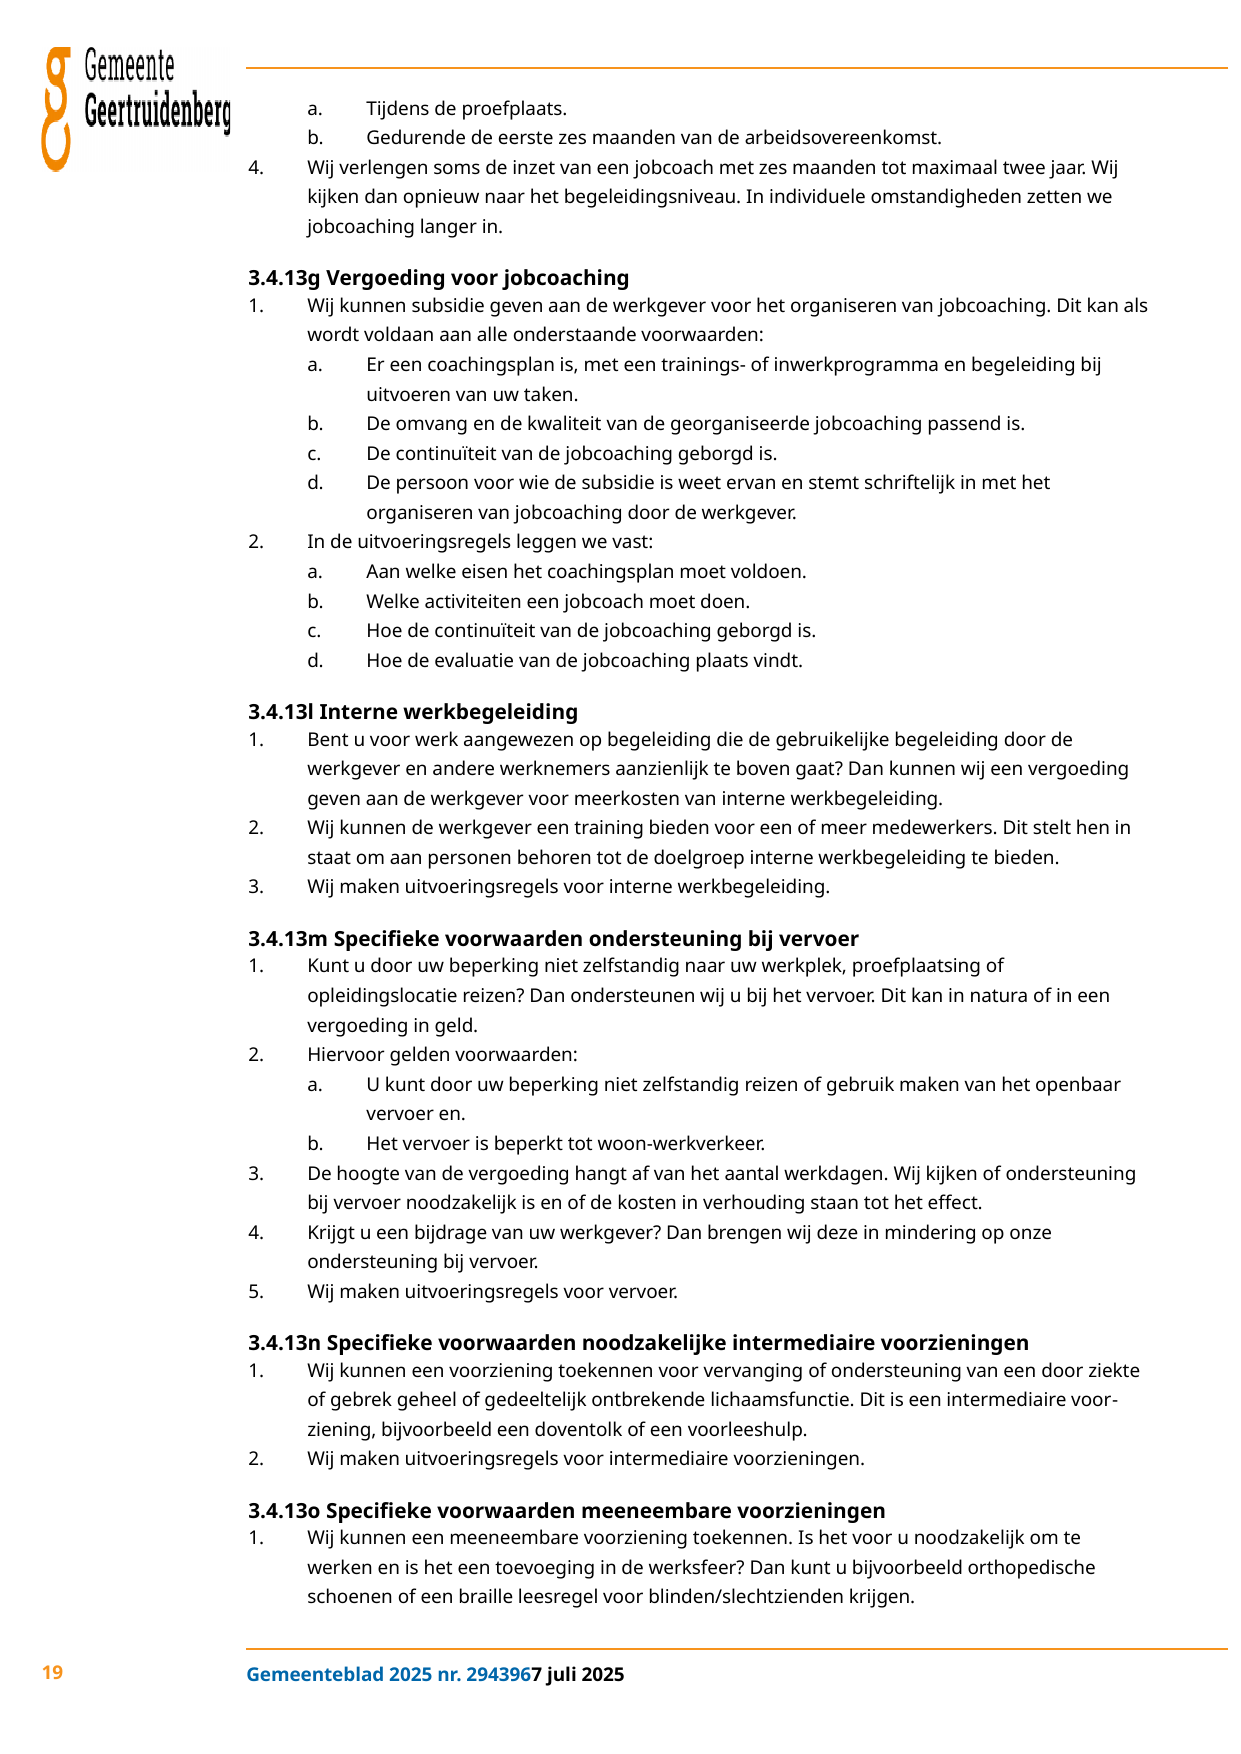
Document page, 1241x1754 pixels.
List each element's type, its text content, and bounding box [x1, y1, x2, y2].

list Hoe de continuïteit van de jobcoaching geborgd is. [307, 617, 1152, 643]
text 3.4.13l Interne werkbegeleiding [248, 697, 1152, 726]
list Gedurende de eerste zes maanden van de arbeidsovereenkomst. [307, 124, 1152, 150]
list Hiervoor gelden voorwaarden: [248, 1041, 1152, 1067]
list Wij maken uitvoeringsregels voor intermediaire voorzieningen. [248, 1446, 1152, 1471]
list Er een coachingsplan is, met een trainings- of inwerkprogramma en begeleiding bij uitvoeren van uw taken. [307, 351, 1152, 406]
list Het vervoer is beperkt tot woon-werkverkeer. [307, 1130, 1152, 1156]
text 3.4.13n Specifieke voorwaarden noodzakelijke intermediaire voorzieningen [248, 1328, 1152, 1357]
list Wij kunnen de werkgever een training bieden voor een of meer medewerkers. Dit stelt hen in staat om aan personen behoren tot de doelgroep interne werkbegeleiding te bieden. [248, 814, 1152, 870]
list Aan welke eisen het coachingsplan moet voldoen. [307, 558, 1152, 584]
picture [41, 47, 231, 172]
text 3.4.13o Specifieke voorwaarden meeneembare voorzieningen [248, 1496, 1152, 1524]
list Wij kunnen een voorziening toekennen voor ver­vanging of ondersteuning van een door ziekte of gebrek geheel of gedeeltelijk ontbrekende lichaamsfunctie. Dit is een intermediaire voor­ziening, bijvoorbeeld een doventolk of een voorleeshulp. [248, 1357, 1152, 1442]
list Hoe de evaluatie van de jobcoaching plaats vindt. [307, 647, 1152, 673]
list Krijgt u een bijdrage van uw werkgever? Dan brengen wij deze in mindering op onze ondersteuning bij vervoer. [248, 1219, 1152, 1274]
text 3.4.13g Vergoeding voor jobcoaching [248, 263, 1152, 292]
list Wij maken uitvoeringsregels voor vervoer. [248, 1278, 1152, 1304]
list De omvang en de kwaliteit van de georganiseerde jobcoaching passend is. [307, 410, 1152, 436]
list Wij verlengen soms de inzet van een jobcoach met zes maanden tot maximaal twee jaar. Wij kijken dan opnieuw naar het begeleidingsniveau. In individuele omstandigheden zetten we jobcoaching langer in. [248, 154, 1152, 239]
list Bent u voor werk aangewezen op begeleiding die de gebruikelijke begeleiding door de werkgever en andere werknemers aanzienlijk te boven gaat? Dan kunnen wij een vergoeding geven aan de werkgever voor meerkosten van interne werkbegeleiding. [248, 726, 1152, 811]
list In de uitvoeringsregels leggen we vast: [248, 529, 1152, 554]
text 3.4.13m Specifieke voorwaarden ondersteuning bij vervoer [248, 924, 1152, 953]
list U kunt door uw beperking niet zelfstandig reizen of gebruik maken van het openbaar vervoer en. [307, 1071, 1152, 1126]
list Kunt u door uw beperking niet zelfstandig naar uw werkplek, proefplaatsing of opleidingslocatie reizen? Dan ondersteunen wij u bij het vervoer. Dit kan in natura of in een vergoeding in geld. [248, 953, 1152, 1037]
list Tijdens de proefplaats. [307, 95, 1152, 121]
list De persoon voor wie de subsidie is weet ervan en stemt schriftelijk in met het organiseren van jobcoaching door de werkgever. [307, 469, 1152, 525]
list Wij maken uitvoeringsregels voor interne werkbegeleiding. [248, 874, 1152, 899]
list Welke activiteiten een jobcoach moet doen. [307, 588, 1152, 613]
list Wij kunnen subsidie geven aan de werkgever voor het organiseren van jobcoaching. Dit kan als wordt voldaan aan alle onderstaande voorwaarden: [248, 292, 1152, 347]
list De hoogte van de vergoeding hangt af van het aantal werkdagen. Wij kijken of ondersteuning bij vervoer noodzakelijk is en of de kosten in verhouding staan tot het effect. [248, 1160, 1152, 1215]
list Wij kunnen een meeneembare voorziening toekennen. Is het voor u noodzakelijk om te werken en is het een toevoeging in de werksfeer? Dan kunt u bijvoorbeeld orthopedische schoenen of een braille leesregel voor blinden/slechtzienden krijgen. [248, 1524, 1152, 1609]
list De continuïteit van de jobcoaching geborgd is. [307, 440, 1152, 466]
